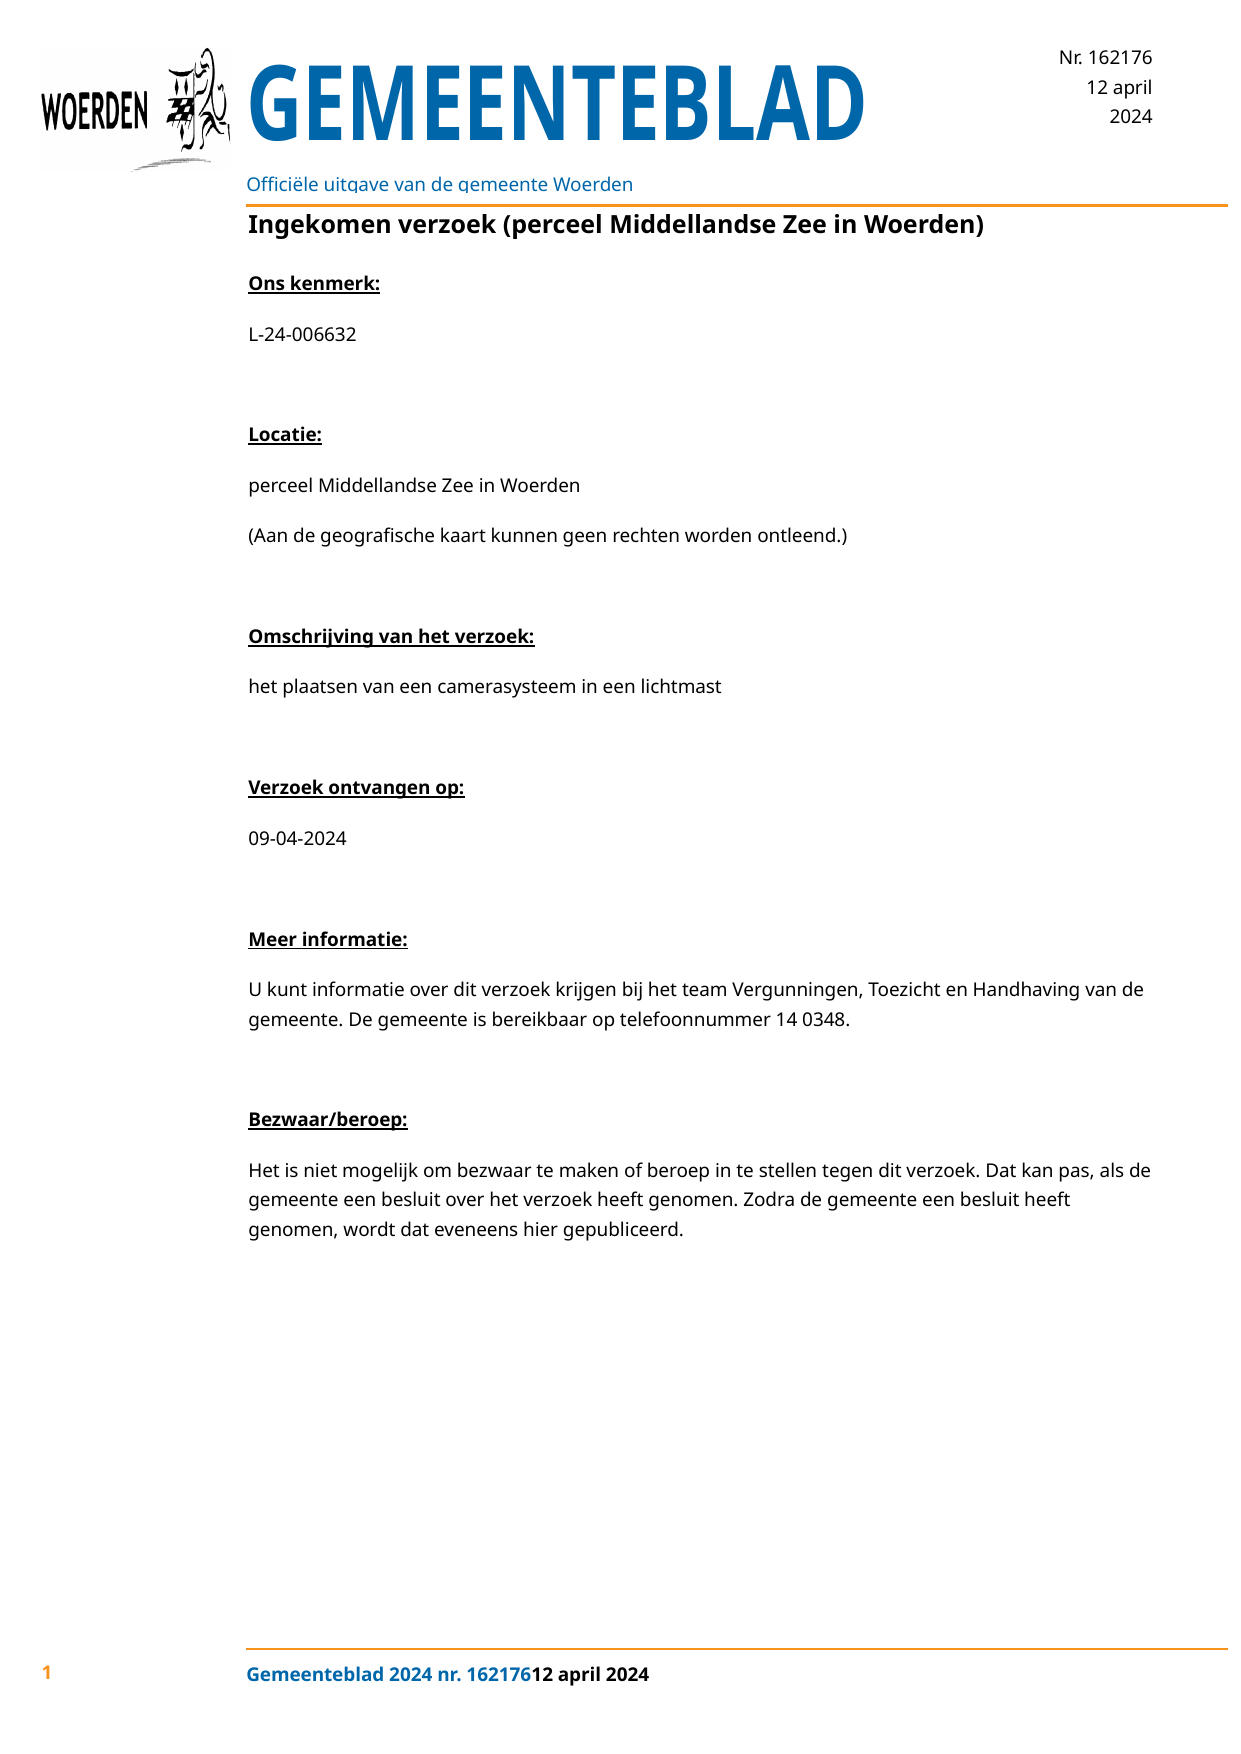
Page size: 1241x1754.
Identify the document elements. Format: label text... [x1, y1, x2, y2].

text Ons kenmerk: [248, 270, 1152, 296]
text Verzoek ontvangen op: [248, 774, 1152, 800]
text L-24-006632 [248, 321, 1152, 346]
text Bezwaar/beroep: [248, 1107, 1152, 1132]
text Ingekomen verzoek (perceel Middellandse Zee in Woerden) [248, 207, 1152, 241]
text (Aan de geografische kaart kunnen geen rechten worden ontleend.) [248, 522, 1152, 548]
text U kunt informatie over dit verzoek krijgen bij het team Vergunningen, Toezicht en Handhaving van de gemeente. De gemeente is bereikbaar op telefoonnummer 14 0348. [248, 976, 1152, 1031]
picture [41, 47, 231, 172]
text het plaatsen van een camerasysteem in een lichtmast [248, 674, 1152, 699]
text Meer informatie: [248, 926, 1152, 951]
text Omschrijving van het verzoek: [248, 623, 1152, 649]
text Het is niet mogelijk om bezwaar te maken of beroep in te stellen tegen dit verzoek. Dat kan pas, als de gemeente een besluit over het verzoek heeft genomen. Zodra de gemeente een besluit heeft genomen, wordt dat eveneens hier gepubliceerd. [248, 1157, 1152, 1242]
text 09-04-2024 [248, 825, 1152, 851]
text perceel Middellandse Zee in Woerden [248, 472, 1152, 498]
text Locatie: [248, 422, 1152, 447]
